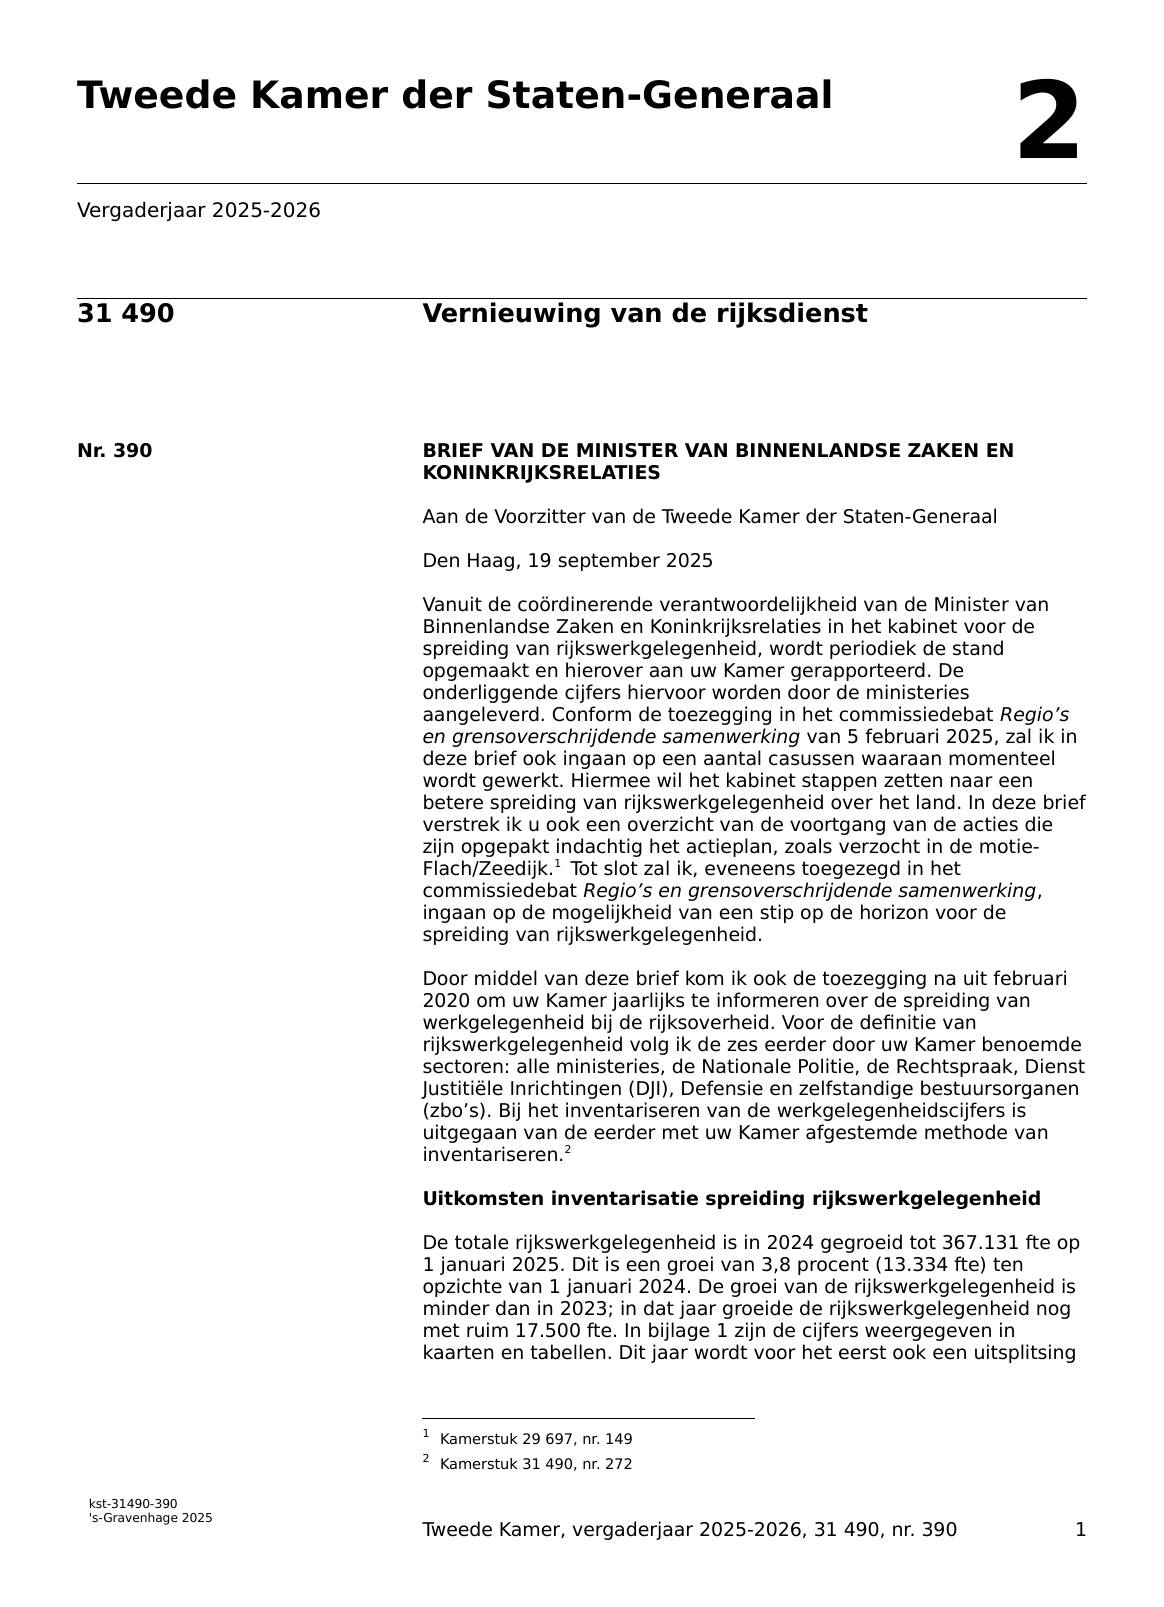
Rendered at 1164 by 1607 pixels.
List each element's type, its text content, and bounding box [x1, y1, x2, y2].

table_header Tweede Kamer der Staten-Generaal [77, 59, 886, 183]
subtitle Uitkomsten inventarisatie spreiding rijkswerkgelegenheid [422, 1188, 1087, 1210]
subtitle Nr. 390 BRIEF VAN DE MINISTER VAN BINNENLANDSE ZAKEN EN KONINKRIJKSRELATIES [77, 440, 1087, 484]
text De totale rijkswerkgelegenheid is in 2024 gegroeid tot 367.131 fte op 1 januari 2025. Dit is een groei van 3,8 procent (13.334 fte) ten opzichte van 1 januari 2024. De groei van de rijkswerkgelegenheid is minder dan in 2023; in dat jaar groeide de rijkswerkgelegenheid nog met ruim 17.500 fte. In bijlage 1 zijn de cijfers weergegeven in kaarten en tabellen. Dit jaar wordt voor het eerst ook een uitsplitsing [422, 1232, 1087, 1364]
text Den Haag, 19 september 2025 [422, 550, 1087, 572]
text kst-31490-390 [88, 1497, 323, 1511]
subtitle 31 490 Vernieuwing van de rijksdienst [77, 299, 1087, 329]
text Kamerstuk 29 697, nr. 149 [422, 1427, 1087, 1449]
text Door middel van deze brief kom ik ook de toezegging na uit februari 2020 om uw Kamer jaarlijks te informeren over de spreiding van werkgelegenheid bij de rijksoverheid. Voor de definitie van rijkswerkgelegenheid volg ik de zes eerder door uw Kamer benoemde sectoren: alle ministeries, de Nationale Politie, de Rechtspraak, Dienst Justitiële Inrichtingen (DJI), Defensie en zelfstandige bestuursorganen (zbo’s). Bij het inventariseren van de werkgelegenheidscijfers is uitgegaan van de eerder met uw Kamer afgestemde methode van inventariseren. [422, 968, 1087, 1166]
table_header 2 [886, 59, 1087, 183]
text Aan de Voorzitter van de Tweede Kamer der Staten-Generaal [422, 506, 1087, 528]
text 's-Gravenhage 2025 [88, 1511, 323, 1525]
table_cell Vergaderjaar 2025-2026 [77, 184, 1087, 298]
text Vanuit de coördinerende verantwoordelijkheid van de Minister van Binnenlandse Zaken en Koninkrijksrelaties in het kabinet voor de spreiding van rijkswerkgelegenheid, wordt periodiek de stand opgemaakt en hierover aan uw Kamer gerapporteerd. De onderliggende cijfers hiervoor worden door de ministeries aangeleverd. Conform de toezegging in het commissiedebat Regio’s en grensoverschrijdende samenwerking van 5 februari 2025, zal ik in deze brief ook ingaan op een aantal casussen waaraan momenteel wordt gewerkt. Hiermee wil het kabinet stappen zetten naar een betere spreiding van rijkswerkgelegenheid over het land. In deze brief verstrek ik u ook een overzicht van de voortgang van de acties die zijn opgepakt indachtig het actieplan, zoals verzocht in de motie-Flach/Zeedijk. Tot slot zal ik, eveneens toegezegd in het commissiedebat Regio’s en grensoverschrijdende samenwerking, ingaan op de mogelijkheid van een stip op de horizon voor de spreiding van rijkswerkgelegenheid. [422, 594, 1087, 946]
text Kamerstuk 31 490, nr. 272 [422, 1452, 1087, 1474]
